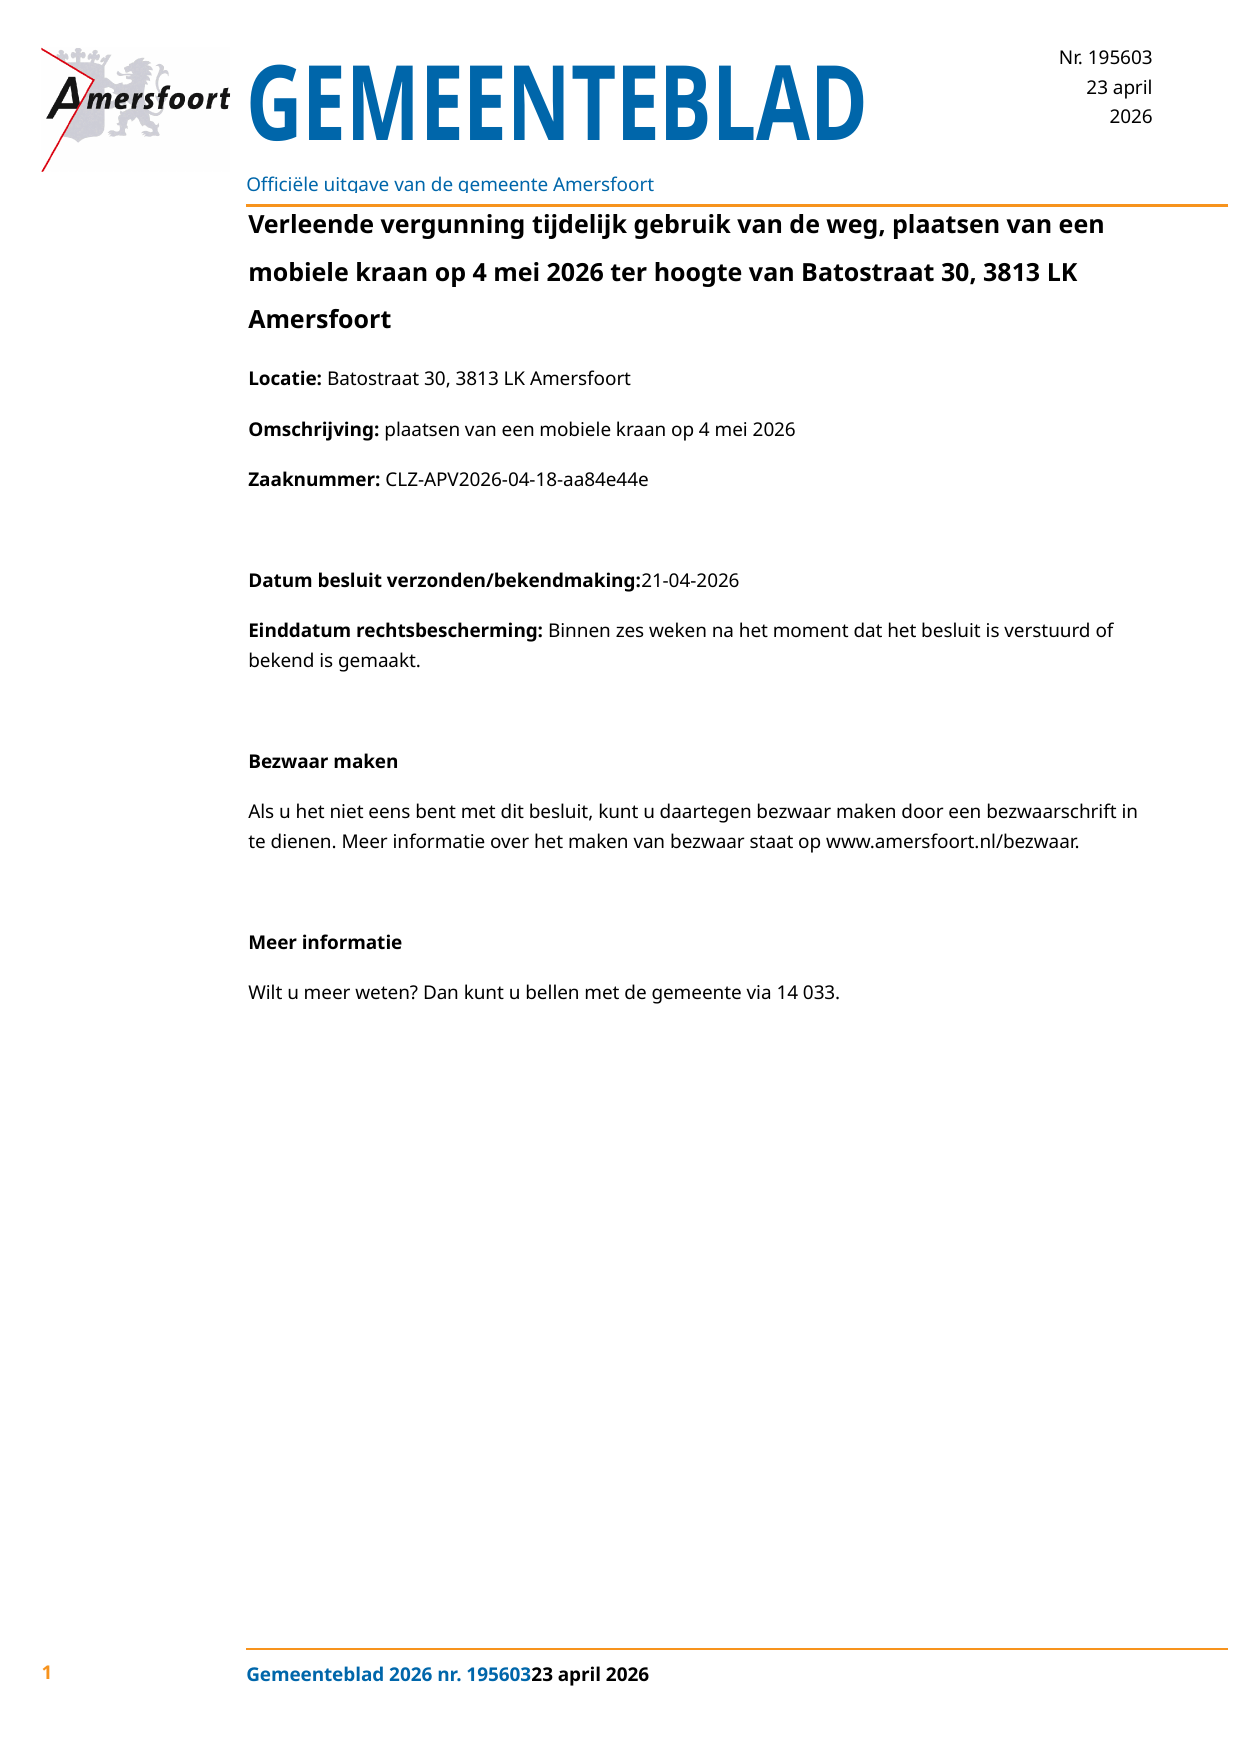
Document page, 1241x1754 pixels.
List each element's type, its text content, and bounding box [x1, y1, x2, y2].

text Wilt u meer weten? Dan kunt u bellen met de gemeente via 14 033. [248, 979, 1152, 1005]
text Datum besluit verzonden/bekendmaking:21-04-2026 [248, 567, 1152, 593]
text Verleende vergunning tijdelijk gebruik van de weg, plaatsen van een mobiele kraan op 4 mei 2026 ter hoogte van Batostraat 30, 3813 LK Amersfoort [248, 207, 1152, 336]
text Locatie: Batostraat 30, 3813 LK Amersfoort [248, 366, 1152, 391]
text Bezwaar maken [248, 748, 1152, 774]
text Einddatum rechtsbescherming: Binnen zes weken na het moment dat het besluit is verstuurd of bekend is gemaakt. [248, 618, 1152, 673]
text Zaaknummer: CLZ-APV2026-04-18-aa84e44e [248, 466, 1152, 492]
text Als u het niet eens bent met dit besluit, kunt u daartegen bezwaar maken door een bezwaarschrift in te dienen. Meer informatie over het maken van bezwaar staat op www.amersfoort.nl/bezwaar. [248, 798, 1152, 854]
picture [41, 47, 231, 172]
text Meer informatie [248, 929, 1152, 954]
text Omschrijving: plaatsen van een mobiele kraan op 4 mei 2026 [248, 416, 1152, 442]
